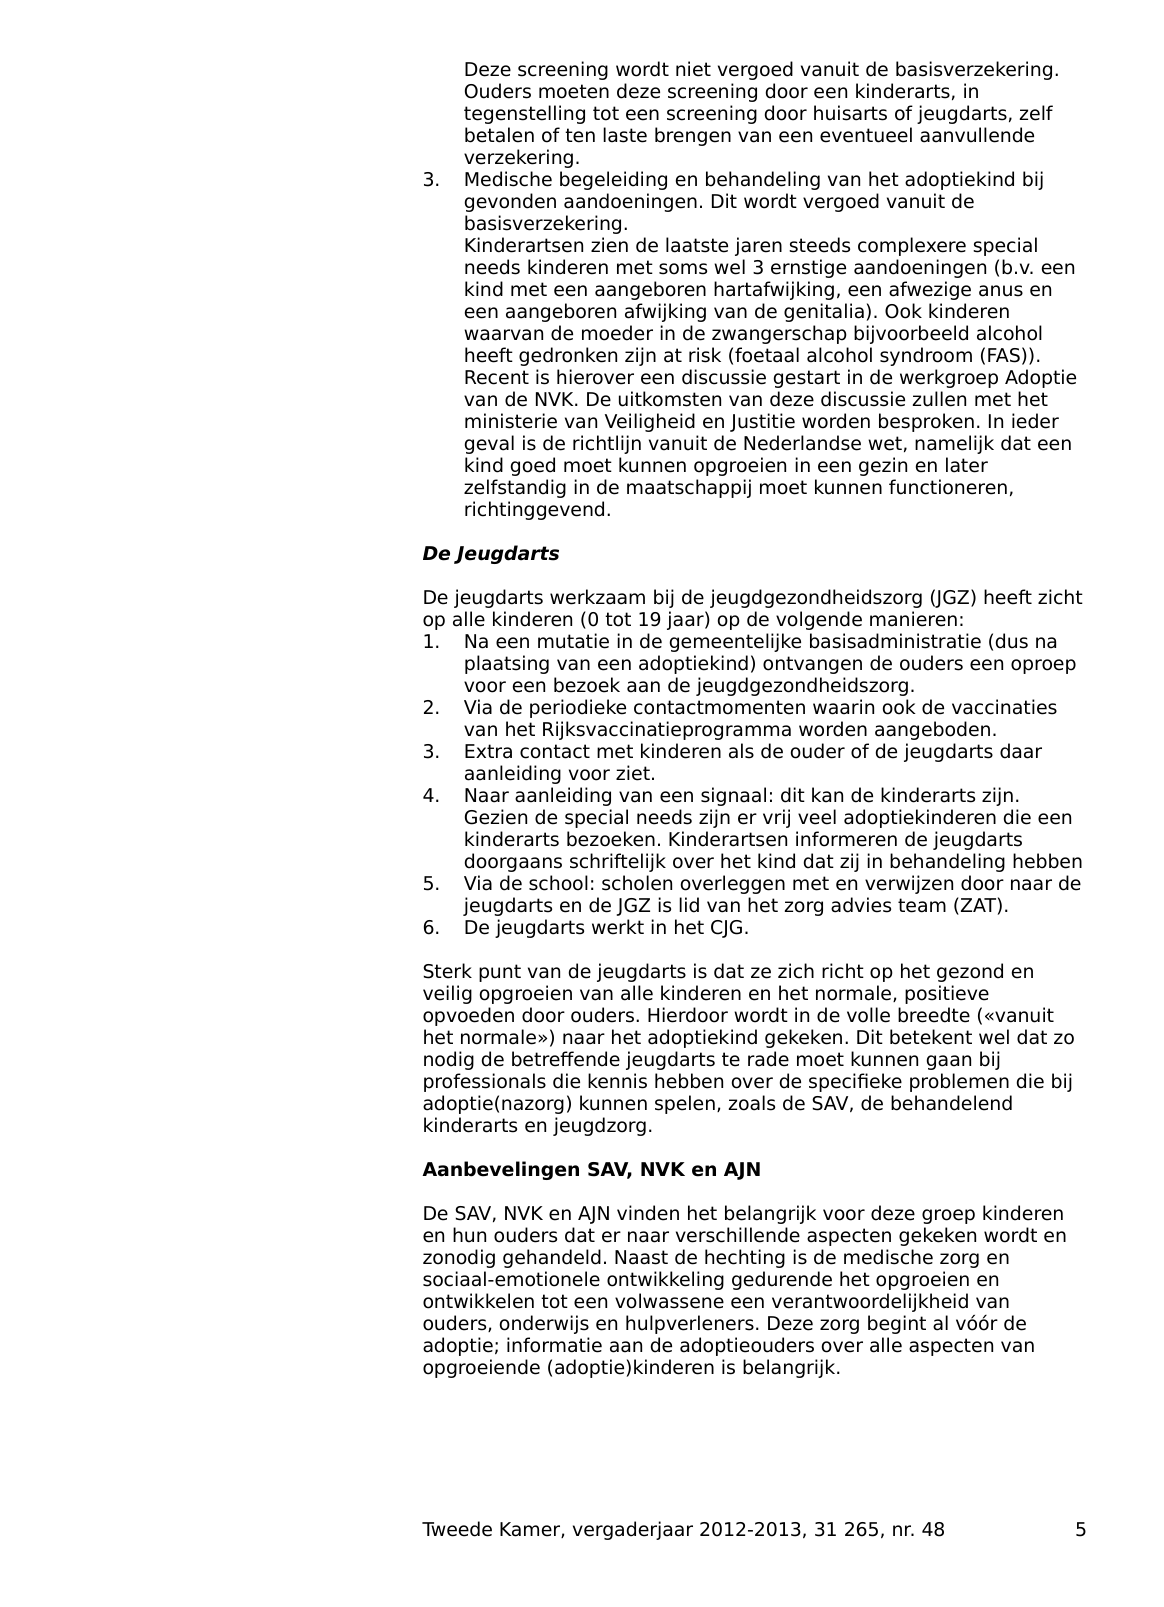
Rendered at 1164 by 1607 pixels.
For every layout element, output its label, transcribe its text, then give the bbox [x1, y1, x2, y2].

text 1. Na een mutatie in de gemeentelijke basisadministratie (dus na plaatsing van een adoptiekind) ontvangen de ouders een oproep voor een bezoek aan de jeugdgezondheidszorg. [422, 631, 1087, 697]
text 5. Via de school: scholen overleggen met en verwijzen door naar de jeugdarts en de JGZ is lid van het zorg advies team (ZAT). [422, 873, 1087, 917]
text Deze screening wordt niet vergoed vanuit de basisverzekering. Ouders moeten deze screening door een kinderarts, in tegenstelling tot een screening door huisarts of jeugdarts, zelf betalen of ten laste brengen van een eventueel aanvullende verzekering. [464, 59, 1087, 169]
text De jeugdarts werkzaam bij de jeugdgezondheidszorg (JGZ) heeft zicht op alle kinderen (0 tot 19 jaar) op de volgende manieren: [422, 587, 1087, 631]
subtitle De Jeugdarts [422, 543, 1087, 565]
subtitle Aanbevelingen SAV, NVK en AJN [422, 1159, 1087, 1181]
text 4. Naar aanleiding van een signaal: dit kan de kinderarts zijn. Gezien de special needs zijn er vrij veel adoptiekinderen die een kinderarts bezoeken. Kinderartsen informeren de jeugdarts doorgaans schriftelijk over het kind dat zij in behandeling hebben [422, 785, 1087, 873]
text 6. De jeugdarts werkt in het CJG. [422, 917, 1087, 939]
text 3. Extra contact met kinderen als de ouder of de jeugdarts daar aanleiding voor ziet. [422, 741, 1087, 785]
text Kinderartsen zien de laatste jaren steeds complexere special needs kinderen met soms wel 3 ernstige aandoeningen (b.v. een kind met een aangeboren hartafwijking, een afwezige anus en een aangeboren afwijking van de genitalia). Ook kinderen waarvan de moeder in de zwangerschap bijvoorbeeld alcohol heeft gedronken zijn at risk (foetaal alcohol syndroom (FAS)). [464, 235, 1087, 367]
text 3. Medische begeleiding en behandeling van het adoptiekind bij gevonden aandoeningen. Dit wordt vergoed vanuit de basisverzekering. [422, 169, 1087, 235]
text 2. Via de periodieke contactmomenten waarin ook de vaccinaties van het Rijksvaccinatieprogramma worden aangeboden. [422, 697, 1087, 741]
text De SAV, NVK en AJN vinden het belangrijk voor deze groep kinderen en hun ouders dat er naar verschillende aspecten gekeken wordt en zonodig gehandeld. Naast de hechting is de medische zorg en sociaal-emotionele ontwikkeling gedurende het opgroeien en ontwikkelen tot een volwassene een verantwoordelijkheid van ouders, onderwijs en hulpverleners. Deze zorg begint al vóór de adoptie; informatie aan de adoptieouders over alle aspecten van opgroeiende (adoptie)kinderen is belangrijk. [422, 1203, 1087, 1379]
text Sterk punt van de jeugdarts is dat ze zich richt op het gezond en veilig opgroeien van alle kinderen en het normale, positieve opvoeden door ouders. Hierdoor wordt in de volle breedte («vanuit het normale») naar het adoptiekind gekeken. Dit betekent wel dat zo nodig de betreffende jeugdarts te rade moet kunnen gaan bij professionals die kennis hebben over de specifieke problemen die bij adoptie(nazorg) kunnen spelen, zoals de SAV, de behandelend kinderarts en jeugdzorg. [422, 961, 1087, 1137]
text Recent is hierover een discussie gestart in de werkgroep Adoptie van de NVK. De uitkomsten van deze discussie zullen met het ministerie van Veiligheid en Justitie worden besproken. In ieder geval is de richtlijn vanuit de Nederlandse wet, namelijk dat een kind goed moet kunnen opgroeien in een gezin en later zelfstandig in de maatschappij moet kunnen functioneren, richtinggevend. [464, 367, 1087, 521]
